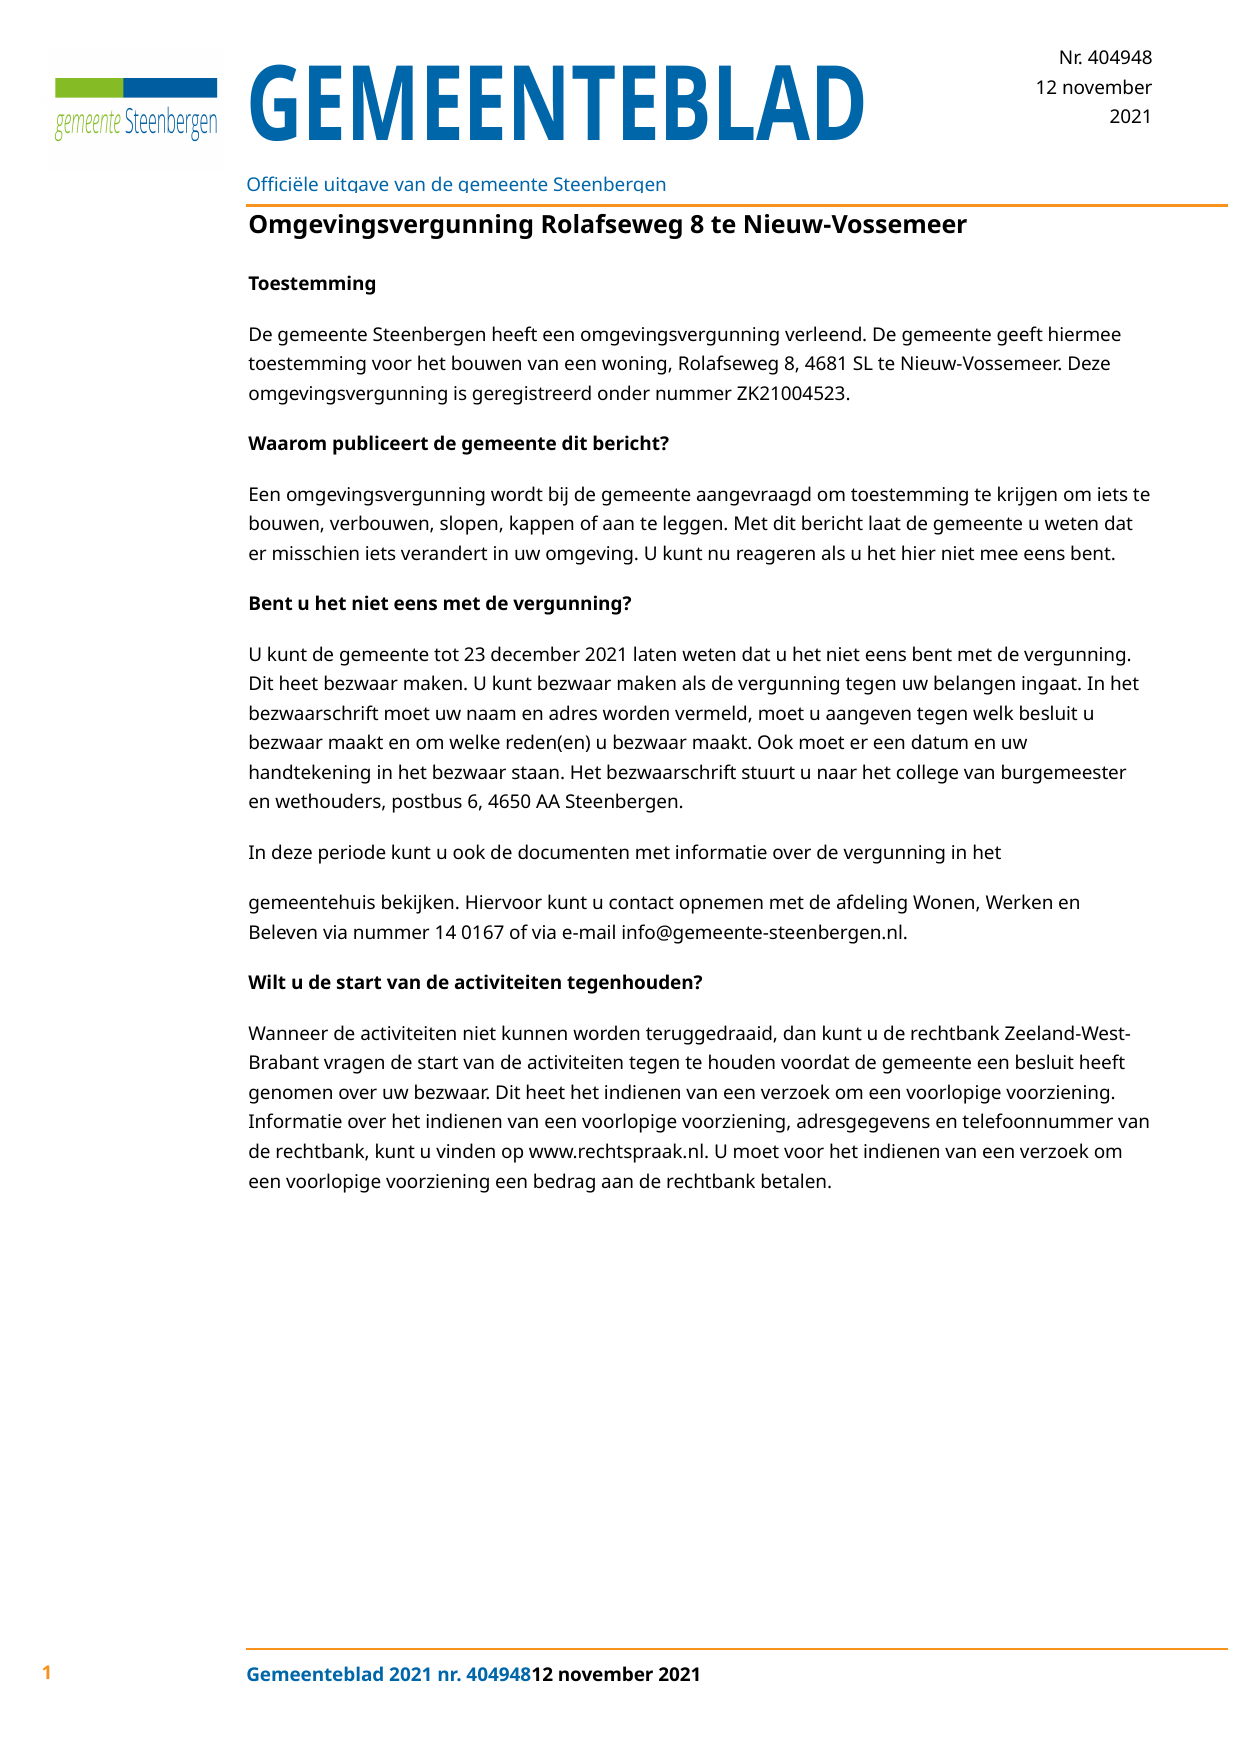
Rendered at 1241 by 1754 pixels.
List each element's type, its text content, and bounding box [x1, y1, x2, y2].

text Wanneer de activiteiten niet kunnen worden teruggedraaid, dan kunt u de rechtbank Zeeland-West-Brabant vragen de start van de activiteiten tegen te houden voordat de gemeente een besluit heeft genomen over uw bezwaar. Dit heet het indienen van een verzoek om een voorlopige voorziening. Informatie over het indienen van een voorlopige voorziening, adresgegevens en telefoonnummer van de rechtbank, kunt u vinden op www.rechtspraak.nl. U moet voor het indienen van een verzoek om een voorlopige voorziening een bedrag aan de rechtbank betalen. [248, 1020, 1152, 1193]
text Bent u het niet eens met de vergunning? [248, 590, 1152, 616]
text Omgevingsvergunning Rolafseweg 8 te Nieuw-Vossemeer [248, 207, 1152, 241]
text In deze periode kunt u ook de documenten met informatie over de vergunning in het [248, 839, 1152, 865]
text Waarom publiceert de gemeente dit bericht? [248, 430, 1152, 456]
text De gemeente Steenbergen heeft een omgevingsvergunning verleend. De gemeente geeft hiermee toestemming voor het bouwen van een woning, Rolafseweg 8, 4681 SL te Nieuw-Vossemeer. Deze omgevingsvergunning is geregistreerd onder nummer ZK21004523. [248, 321, 1152, 406]
text Toestemming [248, 270, 1152, 296]
picture [41, 47, 231, 172]
text gemeentehuis bekijken. Hiervoor kunt u contact opnemen met de afdeling Wonen, Werken en Beleven via nummer 14 0167 of via e-mail info@gemeente-steenbergen.nl. [248, 889, 1152, 945]
text Een omgevingsvergunning wordt bij de gemeente aangevraagd om toestemming te krijgen om iets te bouwen, verbouwen, slopen, kappen of aan te leggen. Met dit bericht laat de gemeente u weten dat er misschien iets verandert in uw omgeving. U kunt nu reageren als u het hier niet mee eens bent. [248, 481, 1152, 566]
text U kunt de gemeente tot 23 december 2021 laten weten dat u het niet eens bent met de vergunning. Dit heet bezwaar maken. U kunt bezwaar maken als de vergunning tegen uw belangen ingaat. In het bezwaarschrift moet uw naam en adres worden vermeld, moet u aangeven tegen welk besluit u bezwaar maakt en om welke reden(en) u bezwaar maakt. Ook moet er een datum en uw handtekening in het bezwaar staan. Het bezwaarschrift stuurt u naar het college van burgemeester en wethouders, postbus 6, 4650 AA Steenbergen. [248, 641, 1152, 814]
text Wilt u de start van de activiteiten tegenhouden? [248, 969, 1152, 995]
